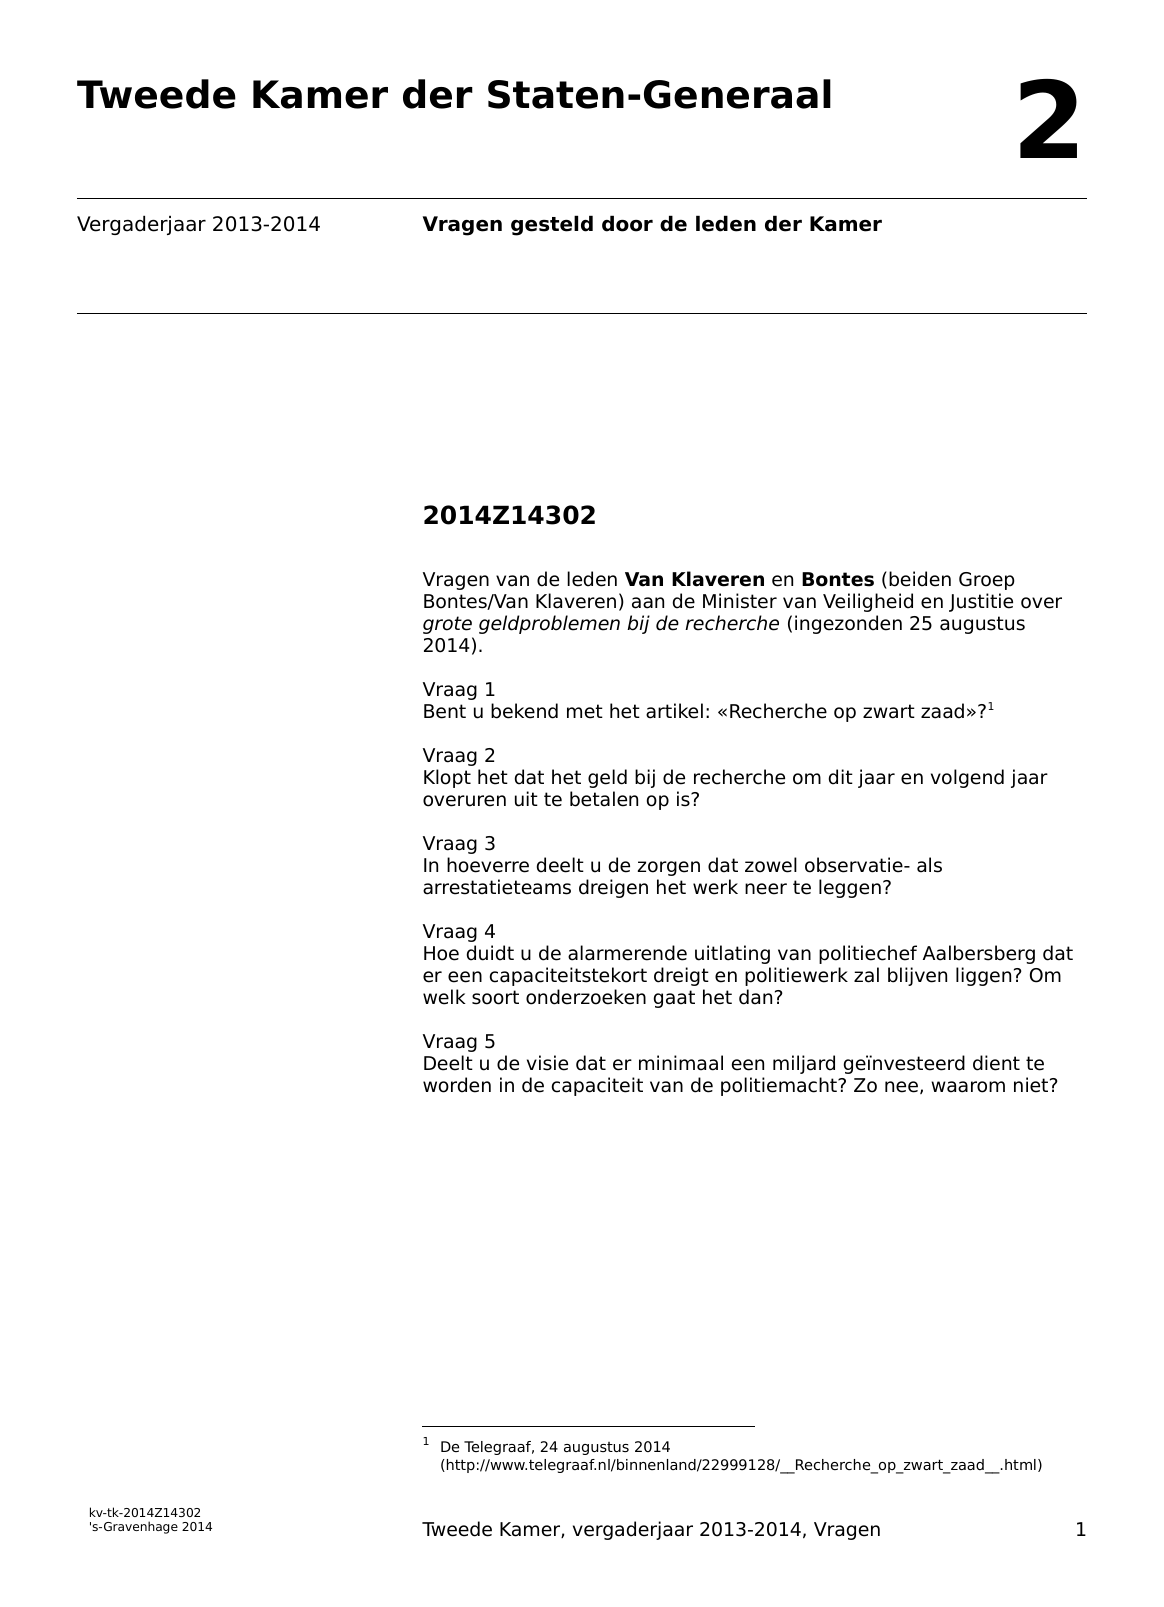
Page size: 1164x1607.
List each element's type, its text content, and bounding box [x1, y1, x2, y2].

text Vraag 5 [422, 1031, 1087, 1053]
table_cell Vergaderjaar 2013-2014 [77, 199, 422, 313]
text In hoeverre deelt u de zorgen dat zowel observatie- als arrestatieteams dreigen het werk neer te leggen? [422, 855, 1087, 899]
text Deelt u de visie dat er minimaal een miljard geïnvesteerd dient te worden in de capaciteit van de politiemacht? Zo nee, waarom niet? [422, 1053, 1087, 1097]
text Vraag 1 [422, 679, 1087, 701]
text Vraag 4 [422, 921, 1087, 943]
text Hoe duidt u de alarmerende uitlating van politiechef Aalbersberg dat er een capaciteitstekort dreigt en politiewerk zal blijven liggen? Om welk soort onderzoeken gaat het dan? [422, 943, 1087, 1009]
table_cell Vragen gesteld door de leden der Kamer [422, 199, 1087, 313]
text Klopt het dat het geld bij de recherche om dit jaar en volgend jaar overuren uit te betalen op is? [422, 767, 1087, 811]
text De Telegraaf, 24 augustus 2014 (http://www.telegraaf.nl/binnenland/22999128/__Recherche_op_zwart_zaad__.html) [422, 1435, 1087, 1474]
text kv-tk-2014Z14302 [88, 1506, 323, 1520]
text 2014Z14302 [422, 501, 1087, 531]
text Vraag 2 [422, 745, 1087, 767]
table_header 2 [886, 59, 1087, 198]
text 's-Gravenhage 2014 [88, 1520, 323, 1534]
table_header Tweede Kamer der Staten-Generaal [77, 59, 886, 198]
text Vraag 3 [422, 833, 1087, 855]
text Vragen van de leden Van Klaveren en Bontes (beiden Groep Bontes/Van Klaveren) aan de Minister van Veiligheid en Justitie over grote geldproblemen bij de recherche (ingezonden 25 augustus 2014). [422, 569, 1087, 657]
text Bent u bekend met het artikel: «Recherche op zwart zaad»? [422, 701, 1087, 723]
